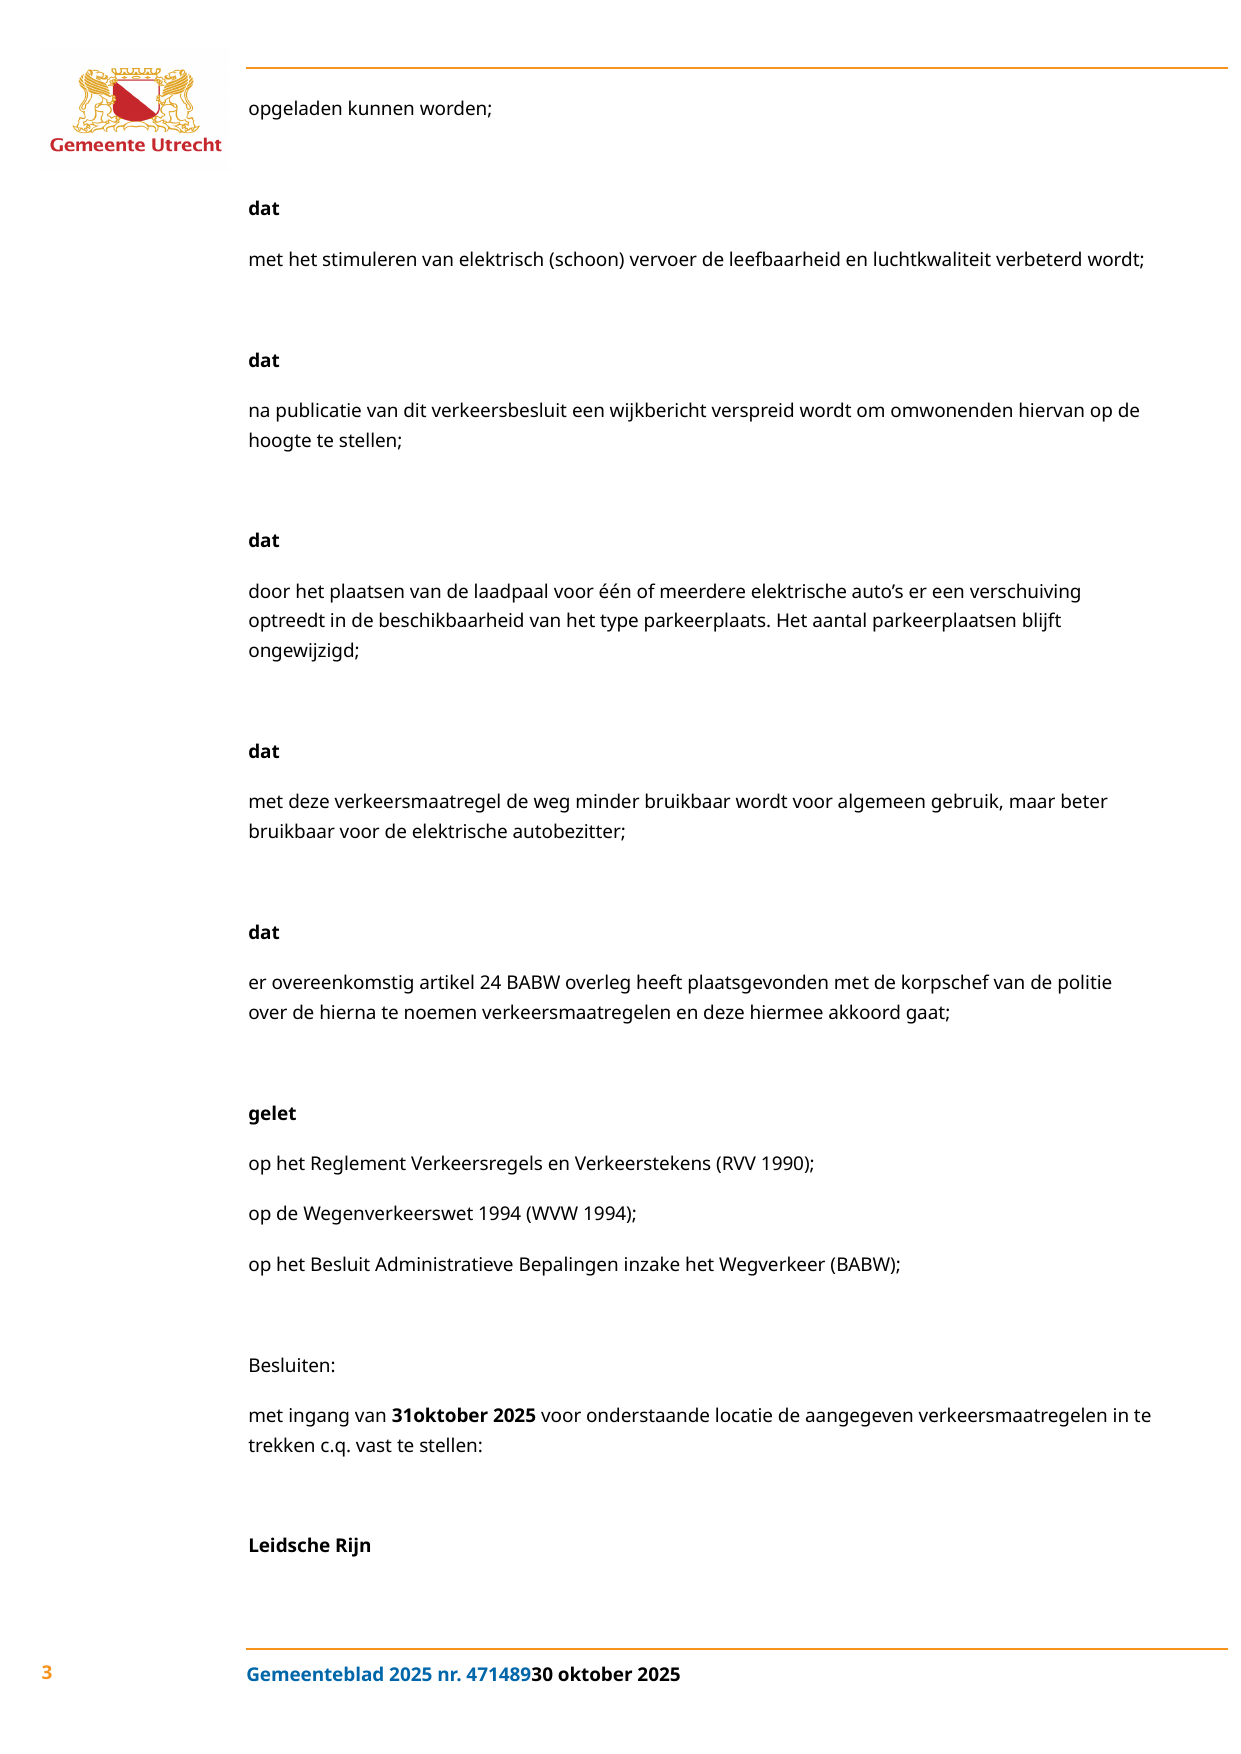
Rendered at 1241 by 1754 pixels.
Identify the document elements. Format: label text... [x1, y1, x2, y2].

text Besluiten: [248, 1352, 1152, 1378]
text dat [248, 919, 1152, 945]
text met het stimuleren van elektrisch (schoon) vervoer de leefbaarheid en luchtkwaliteit verbeterd wordt; [248, 246, 1152, 272]
text dat [248, 196, 1152, 221]
text Leidsche Rijn [248, 1533, 1152, 1558]
text met deze verkeersmaatregel de weg minder bruikbaar wordt voor algemeen gebruik, maar beter bruikbaar voor de elektrische autobezitter; [248, 788, 1152, 844]
text met ingang van 31oktober 2025 voor onderstaande locatie de aangegeven verkeersmaatregelen in te trekken c.q. vast te stellen: [248, 1402, 1152, 1458]
text op het Besluit Administratieve Bepalingen inzake het Wegverkeer (BABW); [248, 1251, 1152, 1277]
text dat [248, 347, 1152, 373]
picture [41, 47, 231, 172]
text er overeenkomstig artikel 24 BABW overleg heeft plaatsgevonden met de korpschef van de politie over de hierna te noemen verkeersmaatregelen en deze hiermee akkoord gaat; [248, 969, 1152, 1025]
text op de Wegenverkeerswet 1994 (WVW 1994); [248, 1201, 1152, 1226]
text dat [248, 528, 1152, 553]
text na publicatie van dit verkeersbesluit een wijkbericht verspreid wordt om omwonenden hiervan op de hoogte te stellen; [248, 397, 1152, 453]
text door het plaatsen van de laadpaal voor één of meerdere elektrische auto’s er een verschuiving optreedt in de beschikbaarheid van het type parkeerplaats. Het aantal parkeerplaatsen blijft ongewijzigd; [248, 578, 1152, 663]
text dat [248, 738, 1152, 764]
text op het Reglement Verkeersregels en Verkeerstekens (RVV 1990); [248, 1150, 1152, 1176]
text gelet [248, 1100, 1152, 1126]
text opgeladen kunnen worden; [248, 95, 1152, 121]
